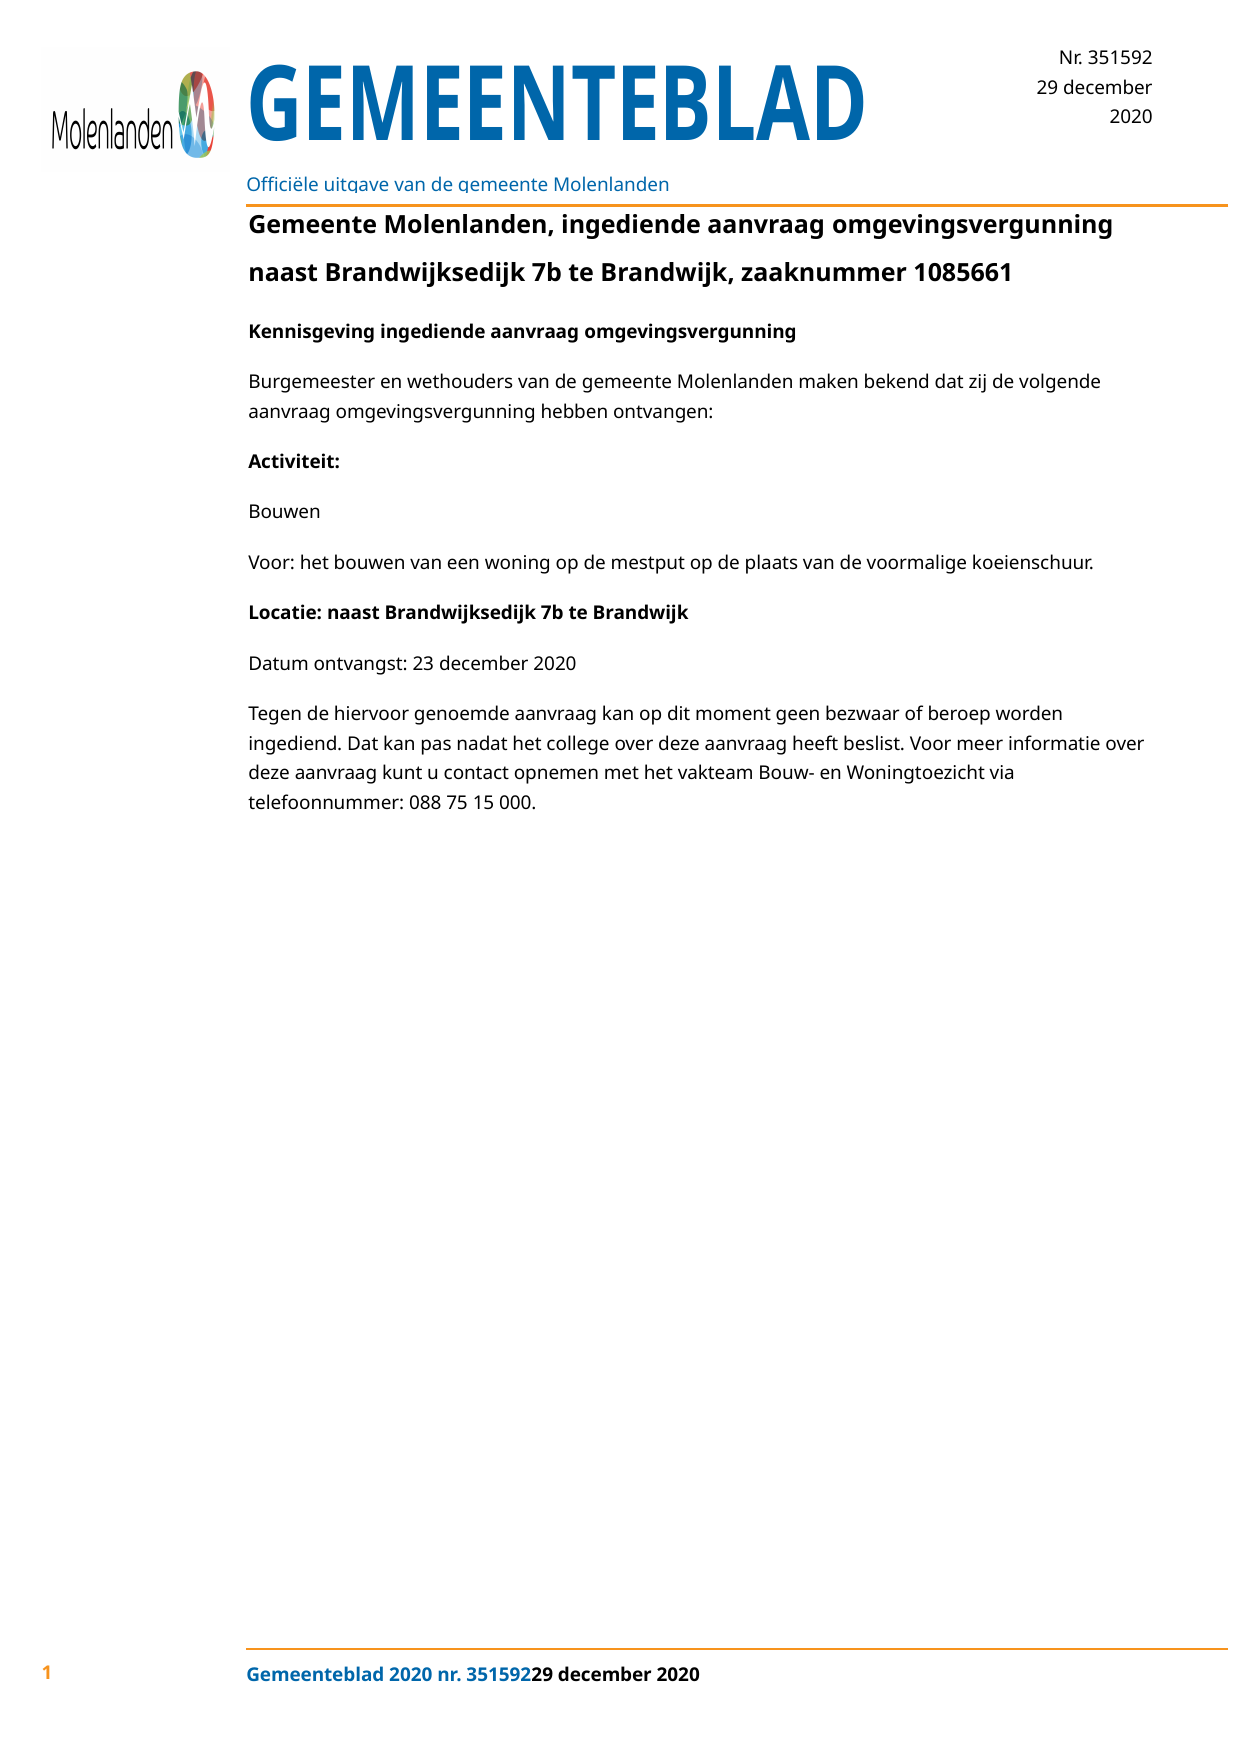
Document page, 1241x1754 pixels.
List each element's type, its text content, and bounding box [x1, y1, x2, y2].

text Gemeente Molenlanden, ingediende aanvraag omgevingsvergunning naast Brandwijksedijk 7b te Brandwijk, zaaknummer 1085661 [248, 207, 1152, 288]
text Locatie: naast Brandwijksedijk 7b te Brandwijk [248, 599, 1152, 625]
text Tegen de hiervoor genoemde aanvraag kan op dit moment geen bezwaar of beroep worden ingediend. Dat kan pas nadat het college over deze aanvraag heeft beslist. Voor meer informatie over deze aanvraag kunt u contact opnemen met het vakteam Bouw- en Woningtoezicht via telefoonnummer: 088 75 15 000. [248, 700, 1152, 815]
text Activiteit: [248, 448, 1152, 474]
text Kennisgeving ingediende aanvraag omgevingsvergunning [248, 318, 1152, 344]
text Bouwen [248, 499, 1152, 524]
text Voor: het bouwen van een woning op de mestput op de plaats van de voormalige koeienschuur. [248, 549, 1152, 575]
text Burgemeester en wethouders van de gemeente Molenlanden maken bekend dat zij de volgende aanvraag omgevingsvergunning hebben ontvangen: [248, 368, 1152, 424]
picture [41, 47, 231, 172]
text Datum ontvangst: 23 december 2020 [248, 650, 1152, 676]
